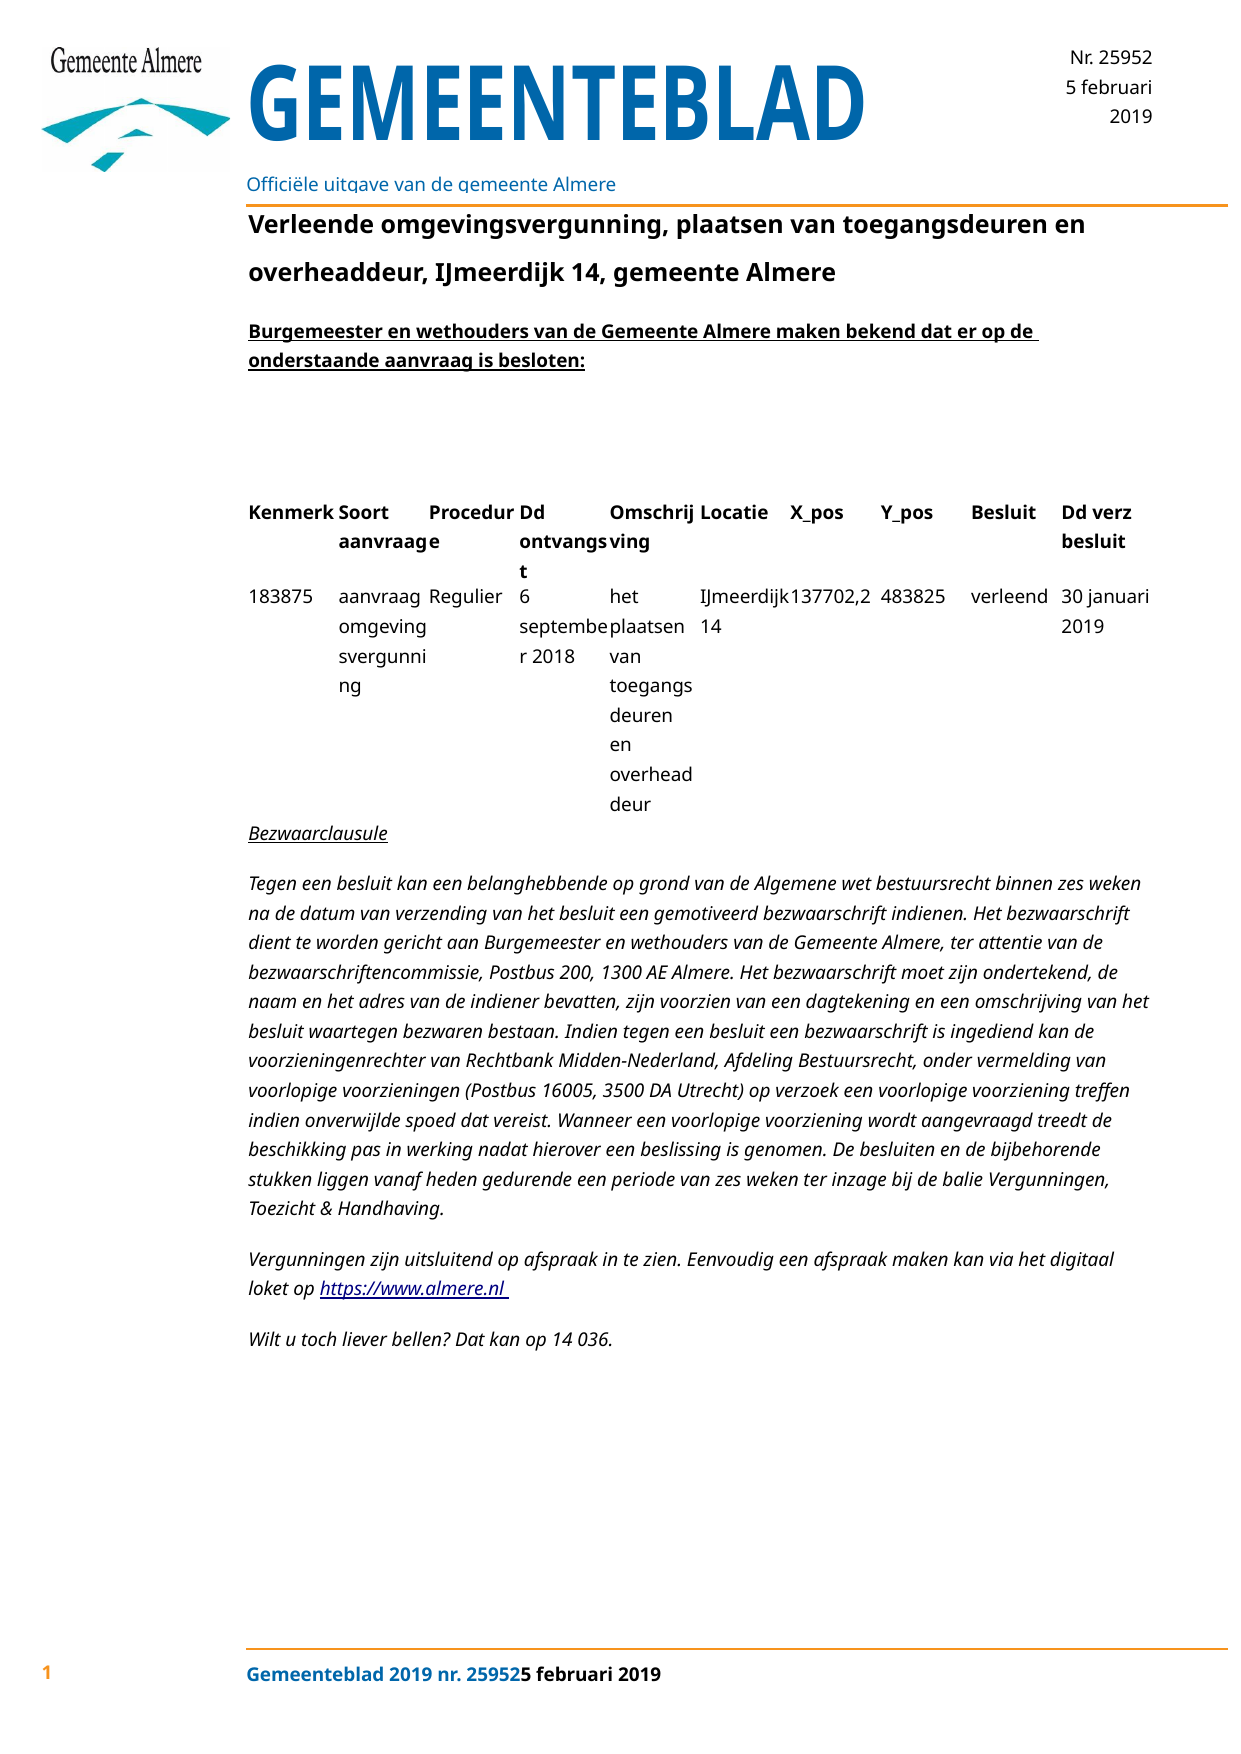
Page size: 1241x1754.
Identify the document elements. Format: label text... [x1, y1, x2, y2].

picture [41, 47, 231, 172]
table_cell 137702,2 [790, 584, 881, 817]
table_cell verleend [971, 584, 1061, 817]
table_header X_pos [790, 499, 881, 584]
text Verleende omgevingsvergunning, plaatsen van toegangsdeuren en overheaddeur, IJmeerdijk 14, gemeente Almere [248, 207, 1152, 288]
table_cell IJmeerdijk 14 [700, 584, 790, 817]
table_header Dd verz besluit [1061, 499, 1152, 584]
text Burgemeester en wethouders van de Gemeente Almere maken bekend dat er op de onderstaande aanvraag is besloten: [248, 318, 1152, 373]
text Bezwaarclausule [248, 820, 1152, 846]
table_cell 483825 [881, 584, 971, 817]
table_cell aanvraag omgevingsvergunning [338, 584, 429, 817]
text Tegen een besluit kan een belanghebbende op grond van de Algemene wet bestuursrecht binnen zes weken na de datum van verzending van het besluit een gemotiveerd bezwaarschrift indienen. Het bezwaarschrift dient te worden gericht aan Burgemeester en wethouders van de Gemeente Almere, ter attentie van de bezwaarschriftencommissie, Postbus 200, 1300 AE Almere. Het bezwaarschrift moet zijn ondertekend, de naam en het adres van de indiener bevatten, zijn voorzien van een dagtekening en een omschrijving van het besluit waartegen bezwaren bestaan. Indien tegen een besluit een bezwaarschrift is ingediend kan de voorzieningenrechter van Rechtbank Midden-Nederland, Afdeling Bestuursrecht, onder vermelding van voorlopige voorzieningen (Postbus 16005, 3500 DA Utrecht) op verzoek een voorlopige voorziening treffen indien onverwijlde spoed dat vereist. Wanneer een voorlopige voorziening wordt aangevraagd treedt de beschikking pas in werking nadat hierover een beslissing is genomen. De besluiten en de bijbehorende stukken liggen vanaf heden gedurende een periode van zes weken ter inzage bij de balie Vergunningen, Toezicht & Handhaving. [248, 870, 1152, 1221]
table_header Kenmerk [248, 499, 338, 584]
table_cell 183875 [248, 584, 338, 817]
table_header Soort aanvraag [338, 499, 429, 584]
table_cell 30 januari 2019 [1061, 584, 1152, 817]
table_cell het plaatsen van toegangsdeuren en overheaddeur [609, 584, 700, 817]
table_cell Regulier [429, 584, 519, 817]
table_header Y_pos [881, 499, 971, 584]
table_header Omschrijving [609, 499, 700, 584]
text Wilt u toch liever bellen? Dat kan op 14 036. [248, 1326, 1152, 1352]
table_cell 6 september 2018 [519, 584, 609, 817]
table_header Besluit [971, 499, 1061, 584]
text Vergunningen zijn uitsluitend op afspraak in te zien. Eenvoudig een afspraak maken kan via het digitaal loket op https://www.almere.nl [248, 1246, 1152, 1301]
table_header Locatie [700, 499, 790, 584]
table_header Dd ontvangst [519, 499, 609, 584]
table_header Procedure [429, 499, 519, 584]
